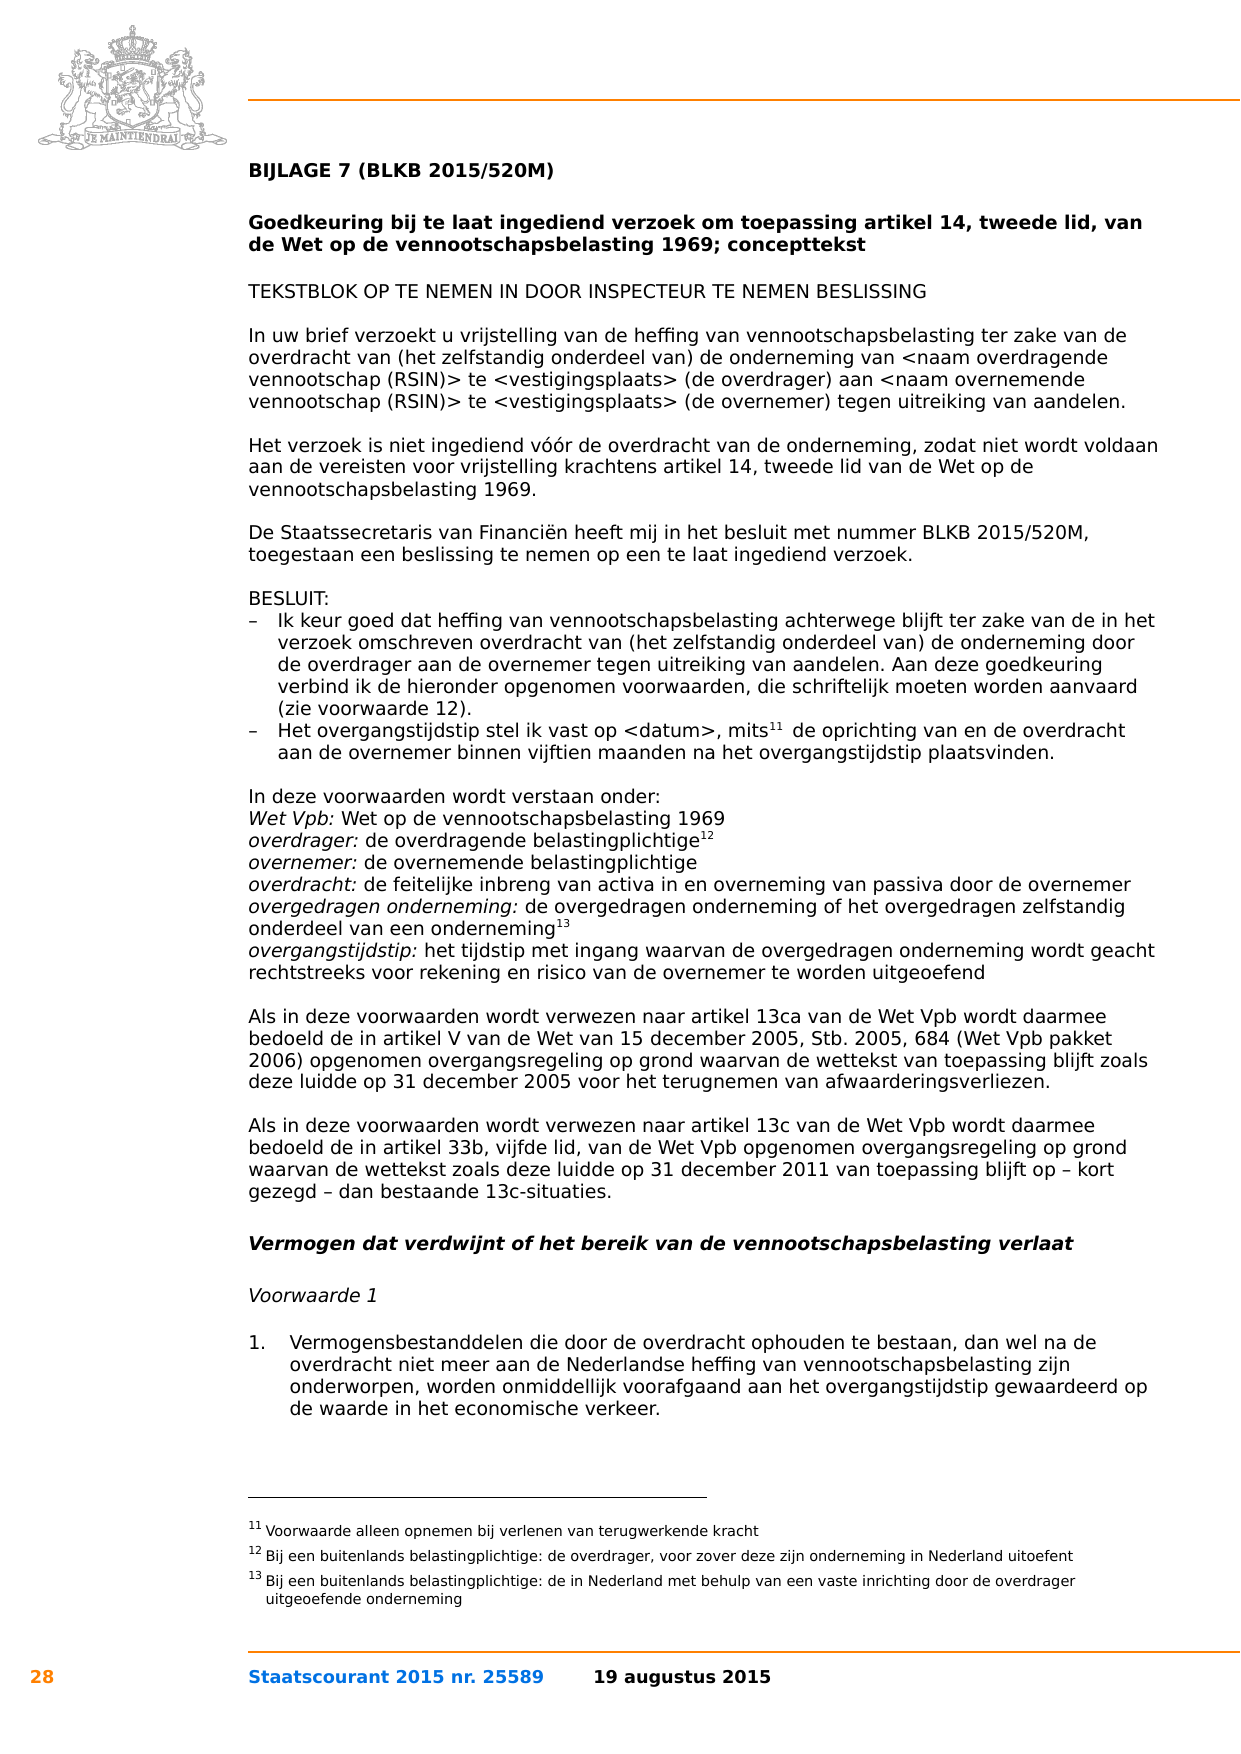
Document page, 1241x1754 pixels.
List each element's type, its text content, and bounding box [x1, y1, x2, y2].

text Het verzoek is niet ingediend vóór de overdracht van de onderneming, zodat niet wordt voldaan aan de vereisten voor vrijstelling krachtens artikel 14, tweede lid van de Wet op de vennootschapsbelasting 1969. [248, 434, 1163, 500]
text Wet Vpb: Wet op de vennootschapsbelasting 1969 [248, 808, 1163, 830]
text 1. Vermogensbestanddelen die door de overdracht ophouden te bestaan, dan wel na de overdracht niet meer aan de Nederlandse heffing van vennootschapsbelasting zijn onderworpen, worden onmiddellijk voorafgaand aan het overgangstijdstip gewaardeerd op de waarde in het economische verkeer. [248, 1332, 1163, 1420]
text In deze voorwaarden wordt verstaan onder: [248, 786, 1163, 808]
text – Ik keur goed dat heffing van vennootschapsbelasting achterwege blijft ter zake van de in het verzoek omschreven overdracht van (het zelfstandig onderdeel van) de onderneming door de overdrager aan de overnemer tegen uitreiking van aandelen. Aan deze goedkeuring verbind ik de hieronder opgenomen voorwaarden, die schriftelijk moeten worden aanvaard (zie voorwaarde 12). [248, 610, 1163, 720]
subtitle Goedkeuring bij te laat ingediend verzoek om toepassing artikel 14, tweede lid, van de Wet op de vennootschapsbelasting 1969; concepttekst [248, 212, 1163, 256]
text overdrager: de overdragende belastingplichtige [248, 830, 1163, 852]
text Als in deze voorwaarden wordt verwezen naar artikel 13c van de Wet Vpb wordt daarmee bedoeld de in artikel 33b, vijfde lid, van de Wet Vpb opgenomen overgangsregeling op grond waarvan de wettekst zoals deze luidde op 31 december 2011 van toepassing blijft op – kort gezegd – dan bestaande 13c-situaties. [248, 1115, 1163, 1203]
text – Het overgangstijdstip stel ik vast op <datum>, mits de oprichting van en de overdracht aan de overnemer binnen vijftien maanden na het overgangstijdstip plaatsvinden. [248, 720, 1163, 764]
text Als in deze voorwaarden wordt verwezen naar artikel 13ca van de Wet Vpb wordt daarmee bedoeld de in artikel V van de Wet van 15 december 2005, Stb. 2005, 684 (Wet Vpb pakket 2006) opgenomen overgangsregeling op grond waarvan de wettekst van toepassing blijft zoals deze luidde op 31 december 2005 voor het terugnemen van afwaarderingsverliezen. [248, 1006, 1163, 1093]
text Bij een buitenlands belastingplichtige: de overdrager, voor zover deze zijn onderneming in Nederland uitoefent [248, 1544, 1163, 1566]
text In uw brief verzoekt u vrijstelling van de heffing van vennootschapsbelasting ter zake van de overdracht van (het zelfstandig onderdeel van) de onderneming van <naam overdragende vennootschap (RSIN)> te <vestigingsplaats> (de overdrager) aan <naam overnemende vennootschap (RSIN)> te <vestigingsplaats> (de overnemer) tegen uitreiking van aandelen. [248, 325, 1163, 413]
text TEKSTBLOK OP TE NEMEN IN DOOR INSPECTEUR TE NEMEN BESLISSING [248, 281, 1163, 303]
text De Staatssecretaris van Financiën heeft mij in het besluit met nummer BLKB 2015/520M, toegestaan een beslissing te nemen op een te laat ingediend verzoek. [248, 522, 1163, 566]
text overgedragen onderneming: de overgedragen onderneming of het overgedragen zelfstandig onderdeel van een onderneming [248, 896, 1163, 940]
text overgangstijdstip: het tijdstip met ingang waarvan de overgedragen onderneming wordt geacht rechtstreeks voor rekening en risico van de overnemer te worden uitgeoefend [248, 940, 1163, 984]
text overdracht: de feitelijke inbreng van activa in en overneming van passiva door de overnemer [248, 874, 1163, 896]
picture [38, 25, 227, 150]
text overnemer: de overnemende belastingplichtige [248, 852, 1163, 874]
text BESLUIT: [248, 588, 1163, 610]
subtitle BIJLAGE 7 (BLKB 2015/520M) [248, 160, 1163, 182]
subtitle Voorwaarde 1 [248, 1285, 1163, 1307]
subtitle Vermogen dat verdwijnt of het bereik van de vennootschapsbelasting verlaat [248, 1233, 1163, 1255]
text Voorwaarde alleen opnemen bij verlenen van terugwerkende kracht [248, 1519, 1163, 1541]
text Bij een buitenlands belastingplichtige: de in Nederland met behulp van een vaste inrichting door de overdrager uitgeoefende onderneming [248, 1569, 1163, 1608]
